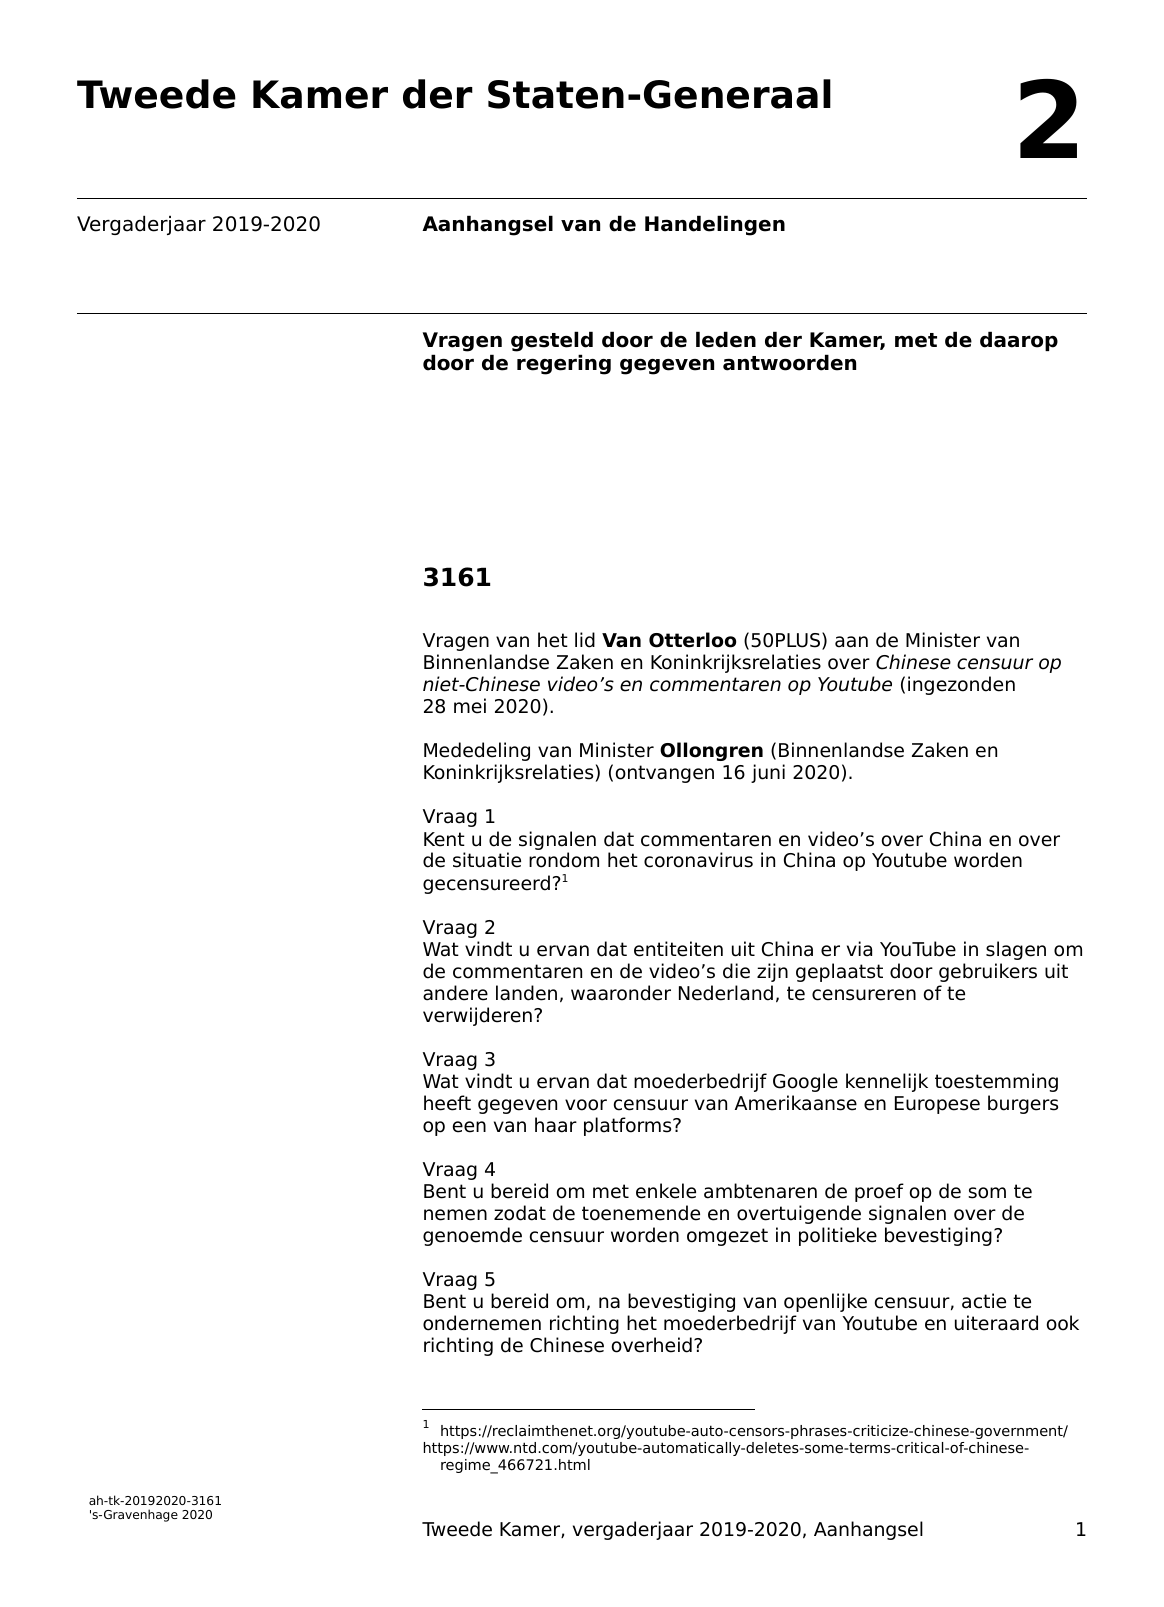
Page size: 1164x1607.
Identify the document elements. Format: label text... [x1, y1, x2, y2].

table_cell Aanhangsel van de Handelingen [422, 199, 1087, 313]
text Vragen van het lid Van Otterloo (50PLUS) aan de Minister van Binnenlandse Zaken en Koninkrijksrelaties over Chinese censuur op niet-Chinese video’s en commentaren op Youtube (ingezonden 28 mei 2020). [422, 630, 1087, 718]
table_cell [77, 314, 422, 375]
table_header 2 [886, 59, 1087, 198]
text Vraag 1 [422, 806, 1087, 828]
text https://www.ntd.com/youtube-automatically-deletes-some-terms-critical-of-chinese-regime_466721.html [422, 1441, 1087, 1474]
text Bent u bereid om, na bevestiging van openlijke censuur, actie te ondernemen richting het moederbedrijf van Youtube en uiteraard ook richting de Chinese overheid? [422, 1291, 1087, 1357]
text Kent u de signalen dat commentaren en video’s over China en over de situatie rondom het coronavirus in China op Youtube worden gecensureerd? [422, 828, 1087, 894]
text Mededeling van Minister Ollongren (Binnenlandse Zaken en Koninkrijksrelaties) (ontvangen 16 juni 2020). [422, 740, 1087, 784]
text Wat vindt u ervan dat moederbedrijf Google kennelijk toestemming heeft gegeven voor censuur van Amerikaanse en Europese burgers op een van haar platforms? [422, 1071, 1087, 1137]
text Vraag 2 [422, 917, 1087, 938]
text 3161 [422, 563, 1087, 592]
text Vraag 5 [422, 1269, 1087, 1291]
table_cell Vragen gesteld door de leden der Kamer, met de daarop door de regering gegeven antwoorden [422, 314, 1087, 375]
text Vraag 4 [422, 1159, 1087, 1181]
table_cell Vergaderjaar 2019-2020 [77, 199, 422, 313]
table_header Tweede Kamer der Staten-Generaal [77, 59, 886, 198]
text 's-Gravenhage 2020 [88, 1508, 323, 1522]
text Vraag 3 [422, 1049, 1087, 1071]
text Bent u bereid om met enkele ambtenaren de proef op de som te nemen zodat de toenemende en overtuigende signalen over de genoemde censuur worden omgezet in politieke bevestiging? [422, 1181, 1087, 1247]
text ah-tk-20192020-3161 [88, 1494, 323, 1508]
text Wat vindt u ervan dat entiteiten uit China er via YouTube in slagen om de commentaren en de video’s die zijn geplaatst door gebruikers uit andere landen, waaronder Nederland, te censureren of te verwijderen? [422, 938, 1087, 1026]
text https://reclaimthenet.org/youtube-auto-censors-phrases-criticize-chinese-government/ [422, 1418, 1087, 1441]
